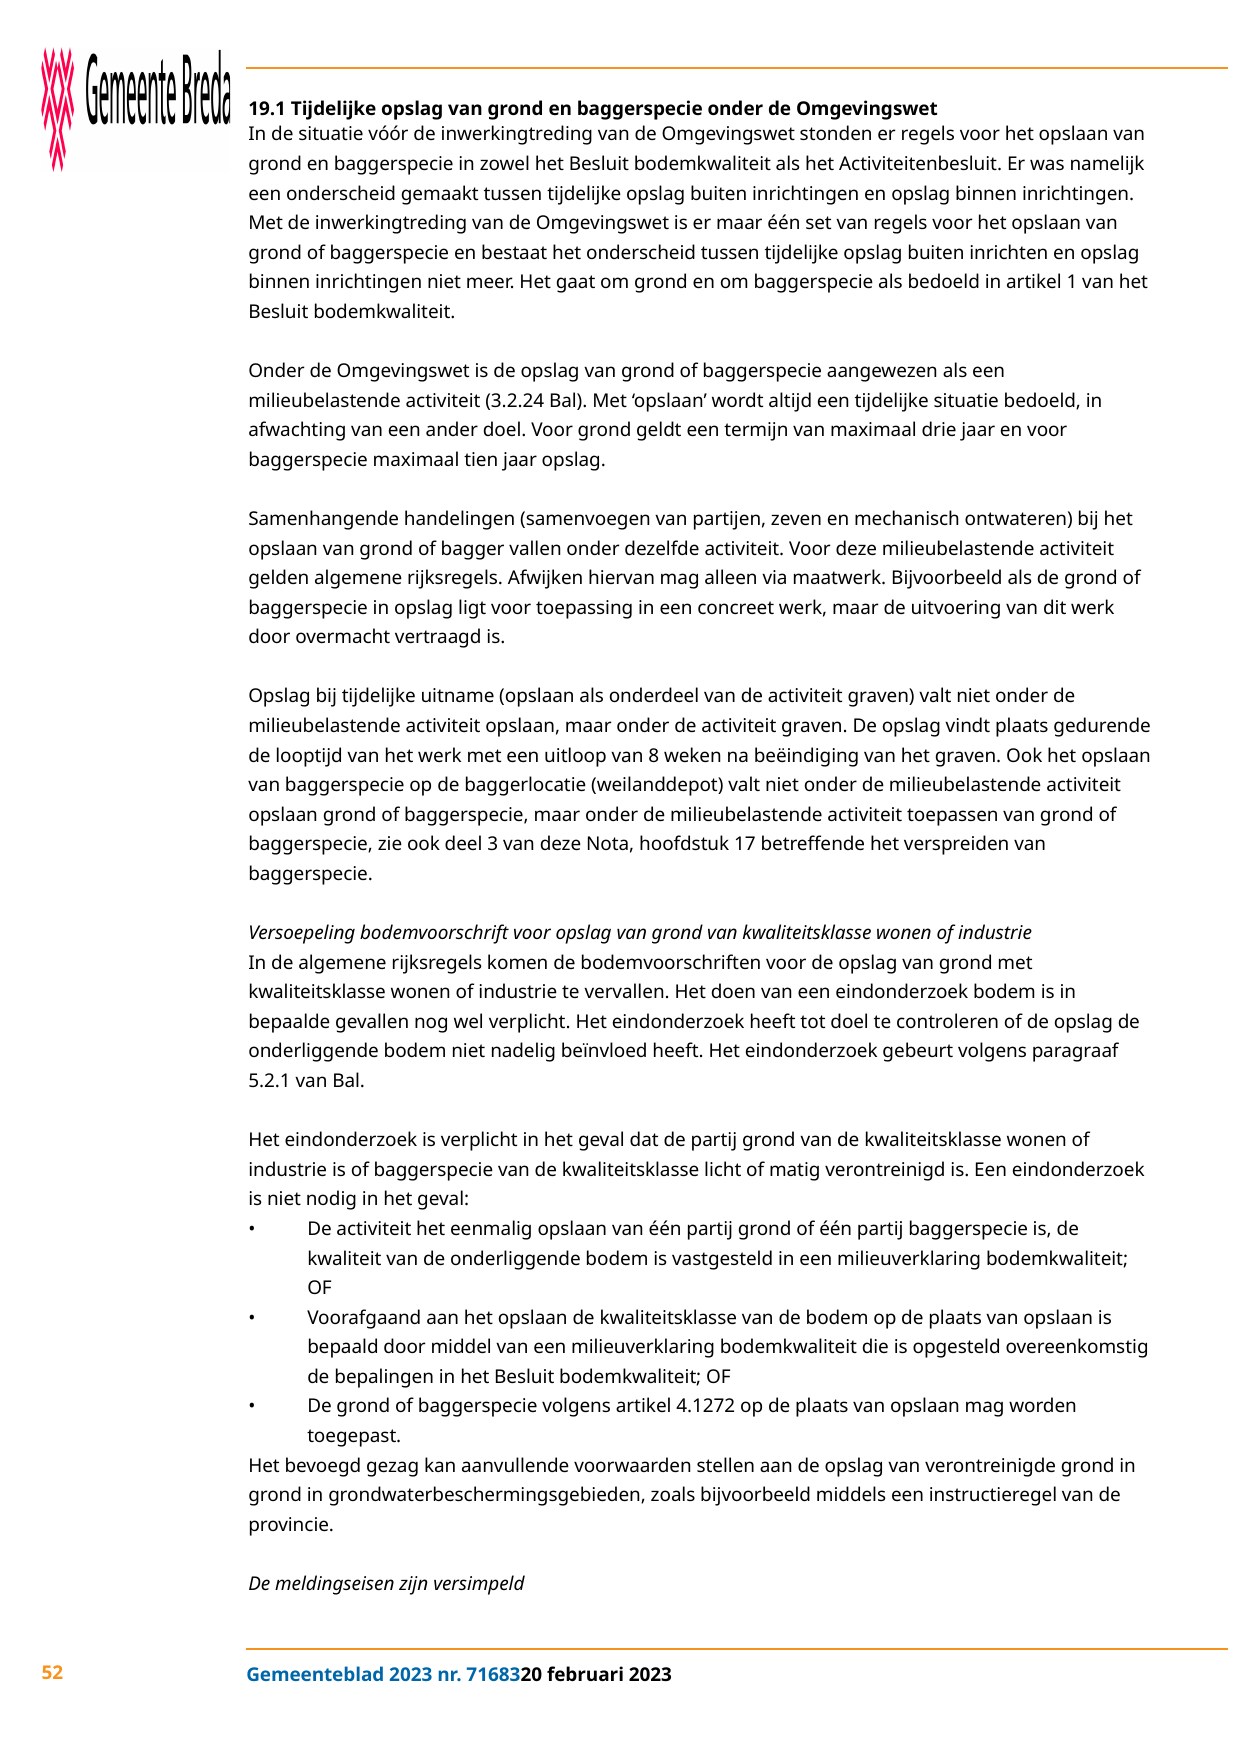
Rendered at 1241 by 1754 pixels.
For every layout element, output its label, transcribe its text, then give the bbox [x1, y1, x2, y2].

text Samenhangende handelingen (samenvoegen van partijen, zeven en mechanisch ontwateren) bij het opslaan van grond of bagger vallen onder dezelfde activiteit. Voor deze milieubelastende activiteit gelden algemene rijksregels. Afwijken hiervan mag alleen via maatwerk. Bijvoorbeeld als de grond of baggerspecie in opslag ligt voor toepassing in een concreet werk, maar de uitvoering van dit werk door overmacht vertraagd is. [248, 505, 1152, 649]
picture [41, 47, 231, 172]
list De activiteit het eenmalig opslaan van één partij grond of één partij baggerspecie is, de kwaliteit van de onderliggende bodem is vastgesteld in een milieuverklaring bodemkwaliteit; OF [248, 1215, 1152, 1300]
text In de situatie vóór de inwerkingtreding van de Omgevingswet stonden er regels voor het opslaan van grond en baggerspecie in zowel het Besluit bodemkwaliteit als het Activiteitenbesluit. Er was namelijk een onderscheid gemaakt tussen tijdelijke opslag buiten inrichtingen en opslag binnen inrichtingen. Met de inwerkingtreding van de Omgevingswet is er maar één set van regels voor het opslaan van grond of baggerspecie en bestaat het onderscheid tussen tijdelijke opslag buiten inrichten en opslag binnen inrichtingen niet meer. Het gaat om grond en om baggerspecie als bedoeld in artikel 1 van het Besluit bodemkwaliteit. [248, 121, 1152, 324]
list Voorafgaand aan het opslaan de kwaliteitsklasse van de bodem op de plaats van opslaan is bepaald door middel van een milieuverklaring bodemkwaliteit die is opgesteld overeenkomstig de bepalingen in het Besluit bodemkwaliteit; OF [248, 1304, 1152, 1389]
text Onder de Omgevingswet is de opslag van grond of baggerspecie aangewezen als een milieubelastende activiteit (3.2.24 Bal). Met ‘opslaan’ wordt altijd een tijdelijke situatie bedoeld, in afwachting van een ander doel. Voor grond geldt een termijn van maximaal drie jaar en voor baggerspecie maximaal tien jaar opslag. [248, 357, 1152, 472]
list De grond of baggerspecie volgens artikel 4.1272 op de plaats van opslaan mag worden toegepast. [248, 1393, 1152, 1448]
text Versoepeling bodemvoorschrift voor opslag van grond van kwaliteitsklasse wonen of industrie [248, 919, 1152, 945]
text Het eindonderzoek is verplicht in het geval dat de partij grond van de kwaliteitsklasse wonen of industrie is of baggerspecie van de kwaliteitsklasse licht of matig verontreinigd is. Een eindonderzoek is niet nodig in het geval: [248, 1126, 1152, 1211]
text Opslag bij tijdelijke uitname (opslaan als onderdeel van de activiteit graven) valt niet onder de milieubelastende activiteit opslaan, maar onder de activiteit graven. De opslag vindt plaats gedurende de looptijd van het werk met een uitloop van 8 weken na beëindiging van het graven. Ook het opslaan van baggerspecie op de baggerlocatie (weilanddepot) valt niet onder de milieubelastende activiteit opslaan grond of baggerspecie, maar onder de milieubelastende activiteit toepassen van grond of baggerspecie, zie ook deel 3 van deze Nota, hoofdstuk 17 betreffende het verspreiden van baggerspecie. [248, 683, 1152, 886]
text Het bevoegd gezag kan aanvullende voorwaarden stellen aan de opslag van verontreinigde grond in grond in grondwaterbeschermingsgebieden, zoals bijvoorbeeld middels een instructieregel van de provincie. [248, 1452, 1152, 1537]
text 19.1 Tijdelijke opslag van grond en baggerspecie onder de Omgevingswet [248, 95, 1152, 121]
text De meldingseisen zijn versimpeld [248, 1570, 1152, 1596]
text In de algemene rijksregels komen de bodemvoorschriften voor de opslag van grond met kwaliteitsklasse wonen of industrie te vervallen. Het doen van een eindonderzoek bodem is in bepaalde gevallen nog wel verplicht. Het eindonderzoek heeft tot doel te controleren of de opslag de onderliggende bodem niet nadelig beïnvloed heeft. Het eindonderzoek gebeurt volgens paragraaf 5.2.1 van Bal. [248, 949, 1152, 1093]
